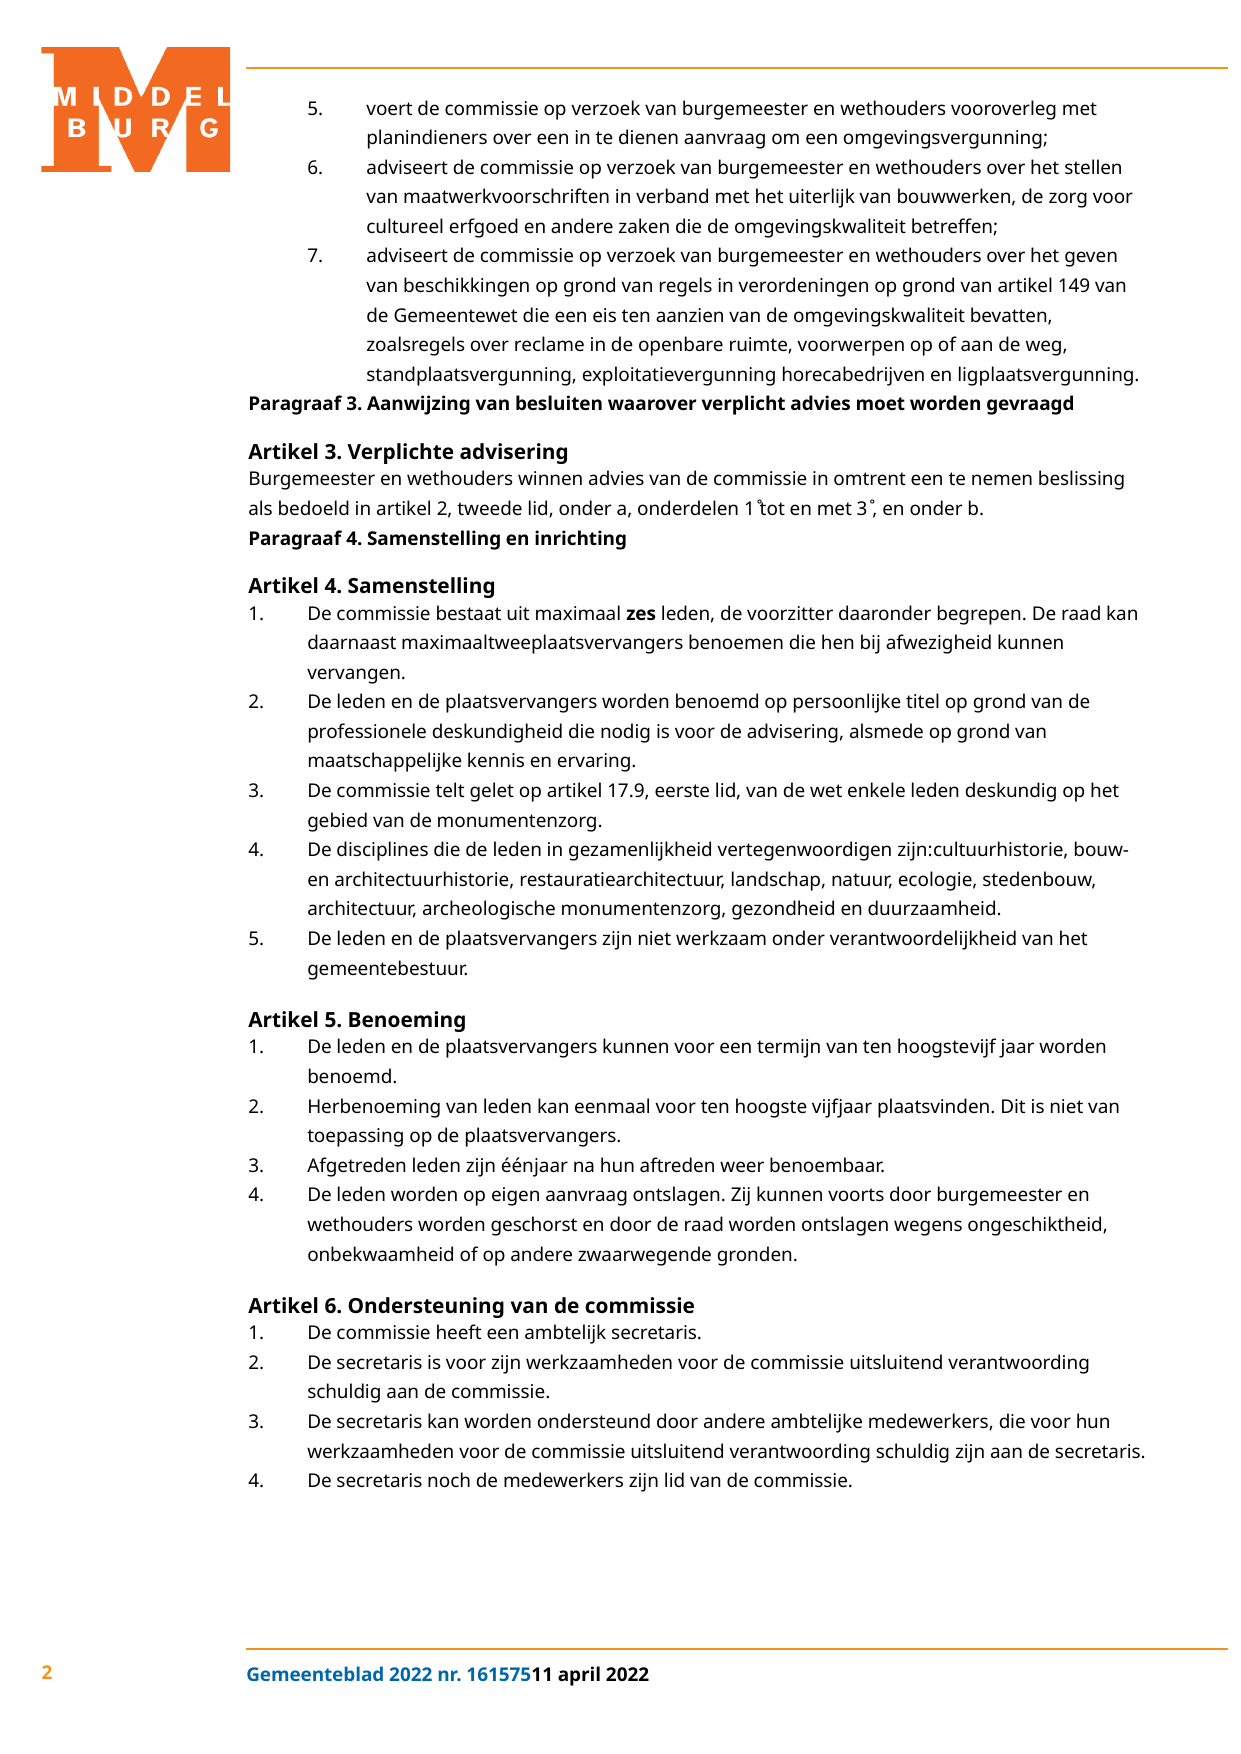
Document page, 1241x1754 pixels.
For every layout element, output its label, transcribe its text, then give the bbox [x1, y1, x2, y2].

list De disciplines die de leden in gezamenlijkheid vertegenwoordigen zijn:cultuurhistorie, bouw- en architectuurhistorie, restauratiearchitectuur, landschap, natuur, ecologie, stedenbouw, architectuur, archeologische monumentenzorg, gezondheid en duurzaamheid. [248, 836, 1152, 921]
text Paragraaf 3. Aanwijzing van besluiten waarover verplicht advies moet worden gevraagd [248, 391, 1152, 416]
list De commissie bestaat uit maximaal zes leden, de voorzitter daaronder begrepen. De raad kan daarnaast maximaaltweeplaatsvervangers benoemen die hen bij afwezigheid kunnen vervangen. [248, 600, 1152, 685]
text Paragraaf 4. Samenstelling en inrichting [248, 525, 1152, 551]
list adviseert de commissie op verzoek van burgemeester en wethouders over het stellen van maatwerkvoorschriften in verband met het uiterlijk van bouwwerken, de zorg voor cultureel erfgoed en andere zaken die de omgevingskwaliteit betreffen; [307, 154, 1152, 239]
list Herbenoeming van leden kan eenmaal voor ten hoogste vijfjaar plaatsvinden. Dit is niet van toepassing op de plaatsvervangers. [248, 1093, 1152, 1148]
list De secretaris kan worden ondersteund door andere ambtelijke medewerkers, die voor hun werkzaamheden voor de commissie uitsluitend verantwoording schuldig zijn aan de secretaris. [248, 1408, 1152, 1464]
picture [41, 47, 231, 172]
list De commissie telt gelet op artikel 17.9, eerste lid, van de wet enkele leden deskundig op het gebied van de monumentenzorg. [248, 777, 1152, 833]
text Artikel 5. Benoeming [248, 1005, 1152, 1034]
list De leden worden op eigen aanvraag ontslagen. Zij kunnen voorts door burgemeester en wethouders worden geschorst en door de raad worden ontslagen wegens ongeschiktheid, onbekwaamheid of op andere zwaarwegende gronden. [248, 1182, 1152, 1266]
list Afgetreden leden zijn éénjaar na hun aftreden weer benoembaar. [248, 1152, 1152, 1178]
list De secretaris is voor zijn werkzaamheden voor de commissie uitsluitend verantwoording schuldig aan de commissie. [248, 1349, 1152, 1404]
list adviseert de commissie op verzoek van burgemeester en wethouders over het geven van beschikkingen op grond van regels in verordeningen op grond van artikel 149 van de Gemeentewet die een eis ten aanzien van de omgevingskwaliteit bevatten, zoalsregels over reclame in de openbare ruimte, voorwerpen op of aan de weg, standplaatsvergunning, exploitatievergunning horecabedrijven en ligplaatsvergunning. [307, 243, 1152, 387]
list De commissie heeft een ambtelijk secretaris. [248, 1319, 1152, 1345]
list De leden en de plaatsvervangers worden benoemd op persoonlijke titel op grond van de professionele deskundigheid die nodig is voor de advisering, alsmede op grond van maatschappelijke kennis en ervaring. [248, 688, 1152, 773]
text Artikel 4. Samenstelling [248, 571, 1152, 600]
list voert de commissie op verzoek van burgemeester en wethouders vooroverleg met planindieners over een in te dienen aanvraag om een omgevingsvergunning; [307, 95, 1152, 150]
list De secretaris noch de medewerkers zijn lid van de commissie. [248, 1467, 1152, 1493]
text Artikel 6. Ondersteuning van de commissie [248, 1291, 1152, 1319]
list De leden en de plaatsvervangers kunnen voor een termijn van ten hoogstevijf jaar worden benoemd. [248, 1034, 1152, 1089]
text Burgemeester en wethouders winnen advies van de commissie in omtrent een te nemen beslissing als bedoeld in artikel 2, tweede lid, onder a, onderdelen 1 ̊tot en met 3 ̊, en onder b. [248, 466, 1152, 521]
text Artikel 3. Verplichte advisering [248, 437, 1152, 466]
list De leden en de plaatsvervangers zijn niet werkzaam onder verantwoordelijkheid van het gemeentebestuur. [248, 925, 1152, 981]
